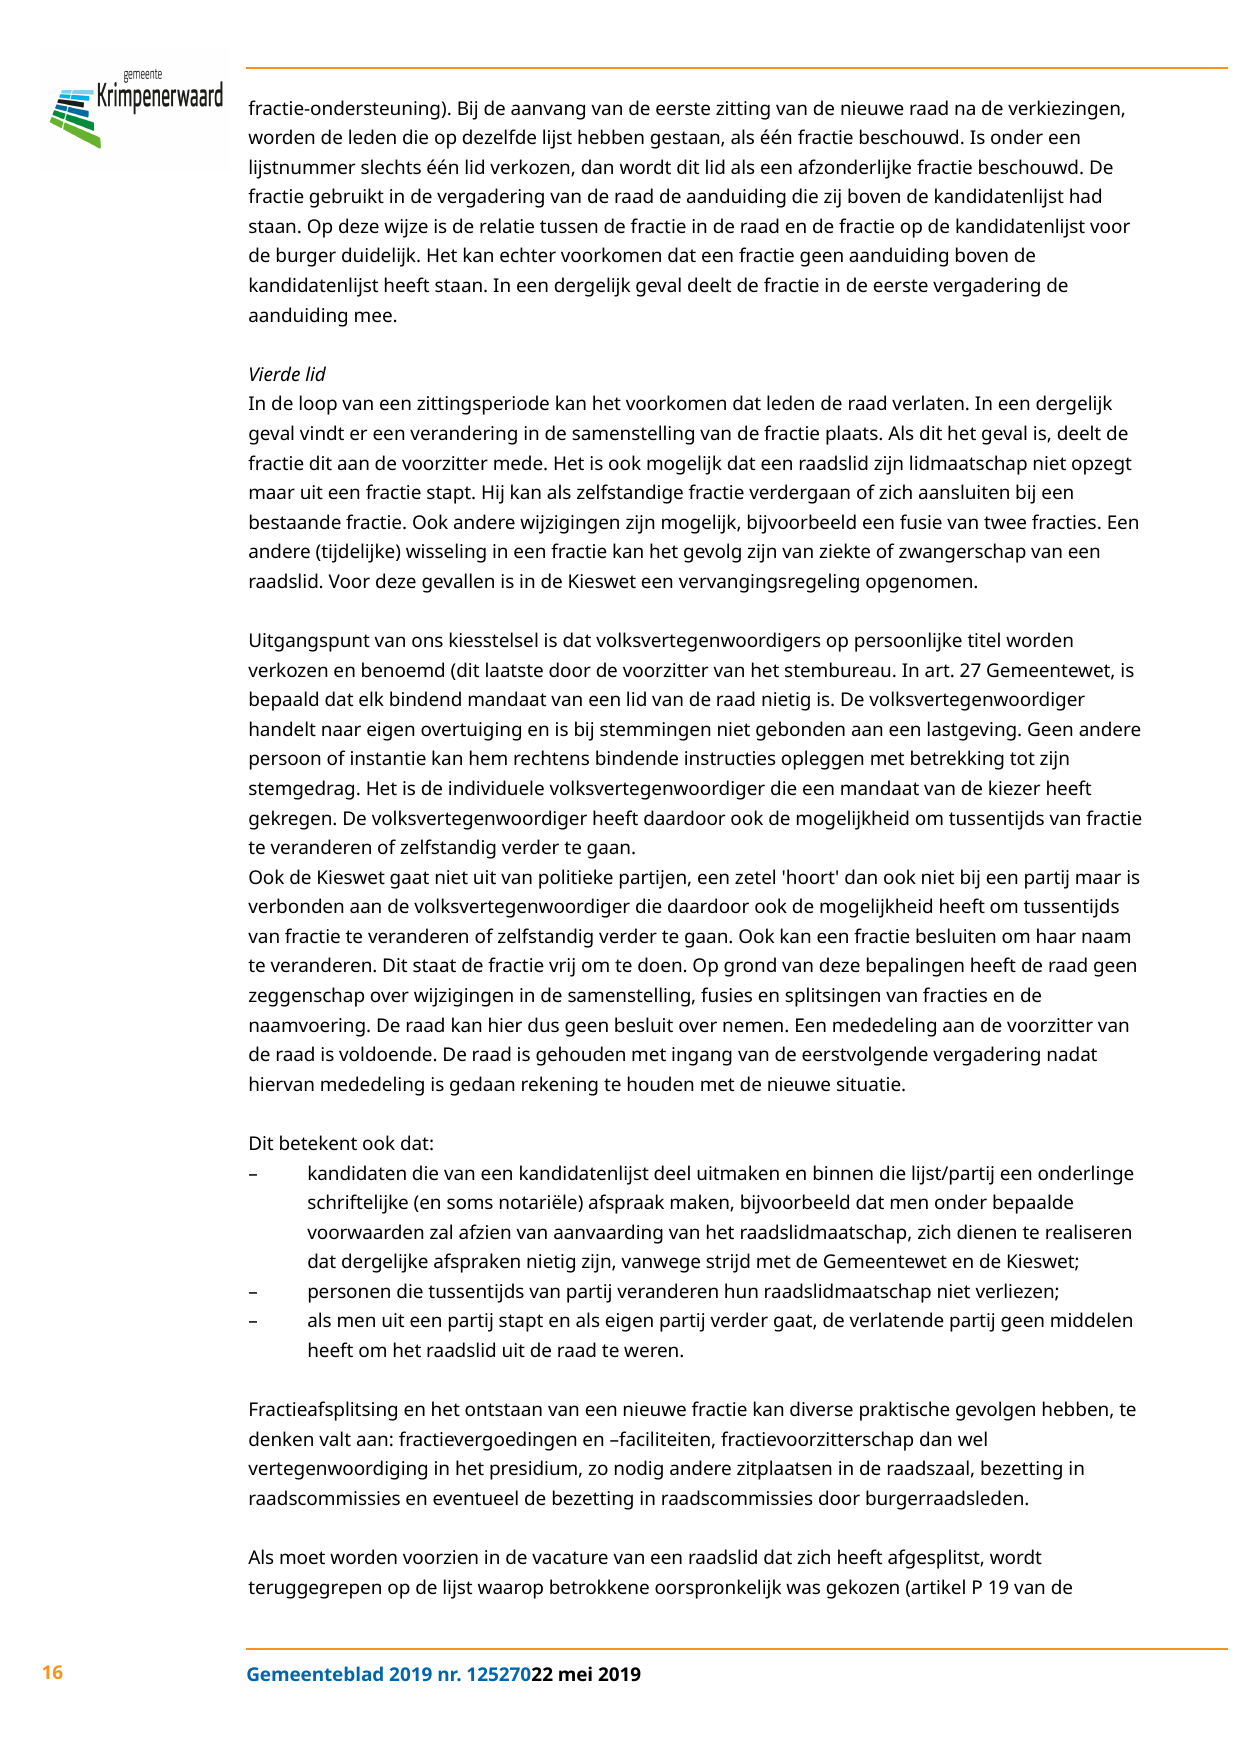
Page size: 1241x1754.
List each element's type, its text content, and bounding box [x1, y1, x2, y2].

text Dit betekent ook dat: [248, 1130, 1152, 1156]
list kandidaten die van een kandidatenlijst deel uitmaken en binnen die lijst/partij een onderlinge schriftelijke (en soms notariële) afspraak maken, bijvoorbeeld dat men onder bepaalde voorwaarden zal afzien van aanvaarding van het raadslidmaatschap, zich dienen te realiseren dat dergelijke afspraken nietig zijn, vanwege strijd met de Gemeentewet en de Kieswet; [248, 1160, 1152, 1274]
text Als moet worden voorzien in de vacature van een raadslid dat zich heeft afgesplitst, wordt teruggegrepen op de lijst waarop betrokkene oorspronkelijk was gekozen (artikel P 19 van de [248, 1544, 1152, 1600]
picture [41, 47, 231, 172]
text fractie-ondersteuning). Bij de aanvang van de eerste zitting van de nieuwe raad na de verkiezingen, worden de leden die op dezelfde lijst hebben gestaan, als één fractie beschouwd. Is onder een lijstnummer slechts één lid verkozen, dan wordt dit lid als een afzonderlijke fractie beschouwd. De fractie gebruikt in de vergadering van de raad de aanduiding die zij boven de kandidatenlijst had staan. Op deze wijze is de relatie tussen de fractie in de raad en de fractie op de kandidatenlijst voor de burger duidelijk. Het kan echter voorkomen dat een fractie geen aanduiding boven de kandidatenlijst heeft staan. In een dergelijk geval deelt de fractie in de eerste vergadering de aanduiding mee. [248, 95, 1152, 328]
text Uitgangspunt van ons kiesstelsel is dat volksvertegenwoordigers op persoonlijke titel worden verkozen en benoemd (dit laatste door de voorzitter van het stembureau. In art. 27 Gemeentewet, is bepaald dat elk bindend mandaat van een lid van de raad nietig is. De volksvertegenwoordiger handelt naar eigen overtuiging en is bij stemmingen niet gebonden aan een lastgeving. Geen andere persoon of instantie kan hem rechtens bindende instructies opleggen met betrekking tot zijn stemgedrag. Het is de individuele volksvertegenwoordiger die een mandaat van de kiezer heeft gekregen. De volksvertegenwoordiger heeft daardoor ook de mogelijkheid om tussentijds van fractie te veranderen of zelfstandig verder te gaan. [248, 627, 1152, 860]
text In de loop van een zittingsperiode kan het voorkomen dat leden de raad verlaten. In een dergelijk geval vindt er een verandering in de samenstelling van de fractie plaats. Als dit het geval is, deelt de fractie dit aan de voorzitter mede. Het is ook mogelijk dat een raadslid zijn lidmaatschap niet opzegt maar uit een fractie stapt. Hij kan als zelfstandige fractie verdergaan of zich aansluiten bij een bestaande fractie. Ook andere wijzigingen zijn mogelijk, bijvoorbeeld een fusie van twee fracties. Een andere (tijdelijke) wisseling in een fractie kan het gevolg zijn van ziekte of zwangerschap van een raadslid. Voor deze gevallen is in de Kieswet een vervangingsregeling opgenomen. [248, 391, 1152, 594]
text Vierde lid [248, 361, 1152, 387]
list personen die tussentijds van partij veranderen hun raadslidmaatschap niet verliezen; [248, 1278, 1152, 1304]
text Ook de Kieswet gaat niet uit van politieke partijen, een zetel 'hoort' dan ook niet bij een partij maar is verbonden aan de volksvertegenwoordiger die daardoor ook de mogelijkheid heeft om tussentijds van fractie te veranderen of zelfstandig verder te gaan. Ook kan een fractie besluiten om haar naam te veranderen. Dit staat de fractie vrij om te doen. Op grond van deze bepalingen heeft de raad geen zeggenschap over wijzigingen in de samenstelling, fusies en splitsingen van fracties en de naamvoering. De raad kan hier dus geen besluit over nemen. Een mededeling aan de voorzitter van de raad is voldoende. De raad is gehouden met ingang van de eerstvolgende vergadering nadat hiervan mededeling is gedaan rekening te houden met de nieuwe situatie. [248, 864, 1152, 1097]
text Fractieafsplitsing en het ontstaan van een nieuwe fractie kan diverse praktische gevolgen hebben, te denken valt aan: fractievergoedingen en –faciliteiten, fractievoorzitterschap dan wel vertegenwoordiging in het presidium, zo nodig andere zitplaatsen in de raadszaal, bezetting in raadscommissies en eventueel de bezetting in raadscommissies door burgerraadsleden. [248, 1396, 1152, 1511]
list als men uit een partij stapt en als eigen partij verder gaat, de verlatende partij geen middelen heeft om het raadslid uit de raad te weren. [248, 1308, 1152, 1363]
